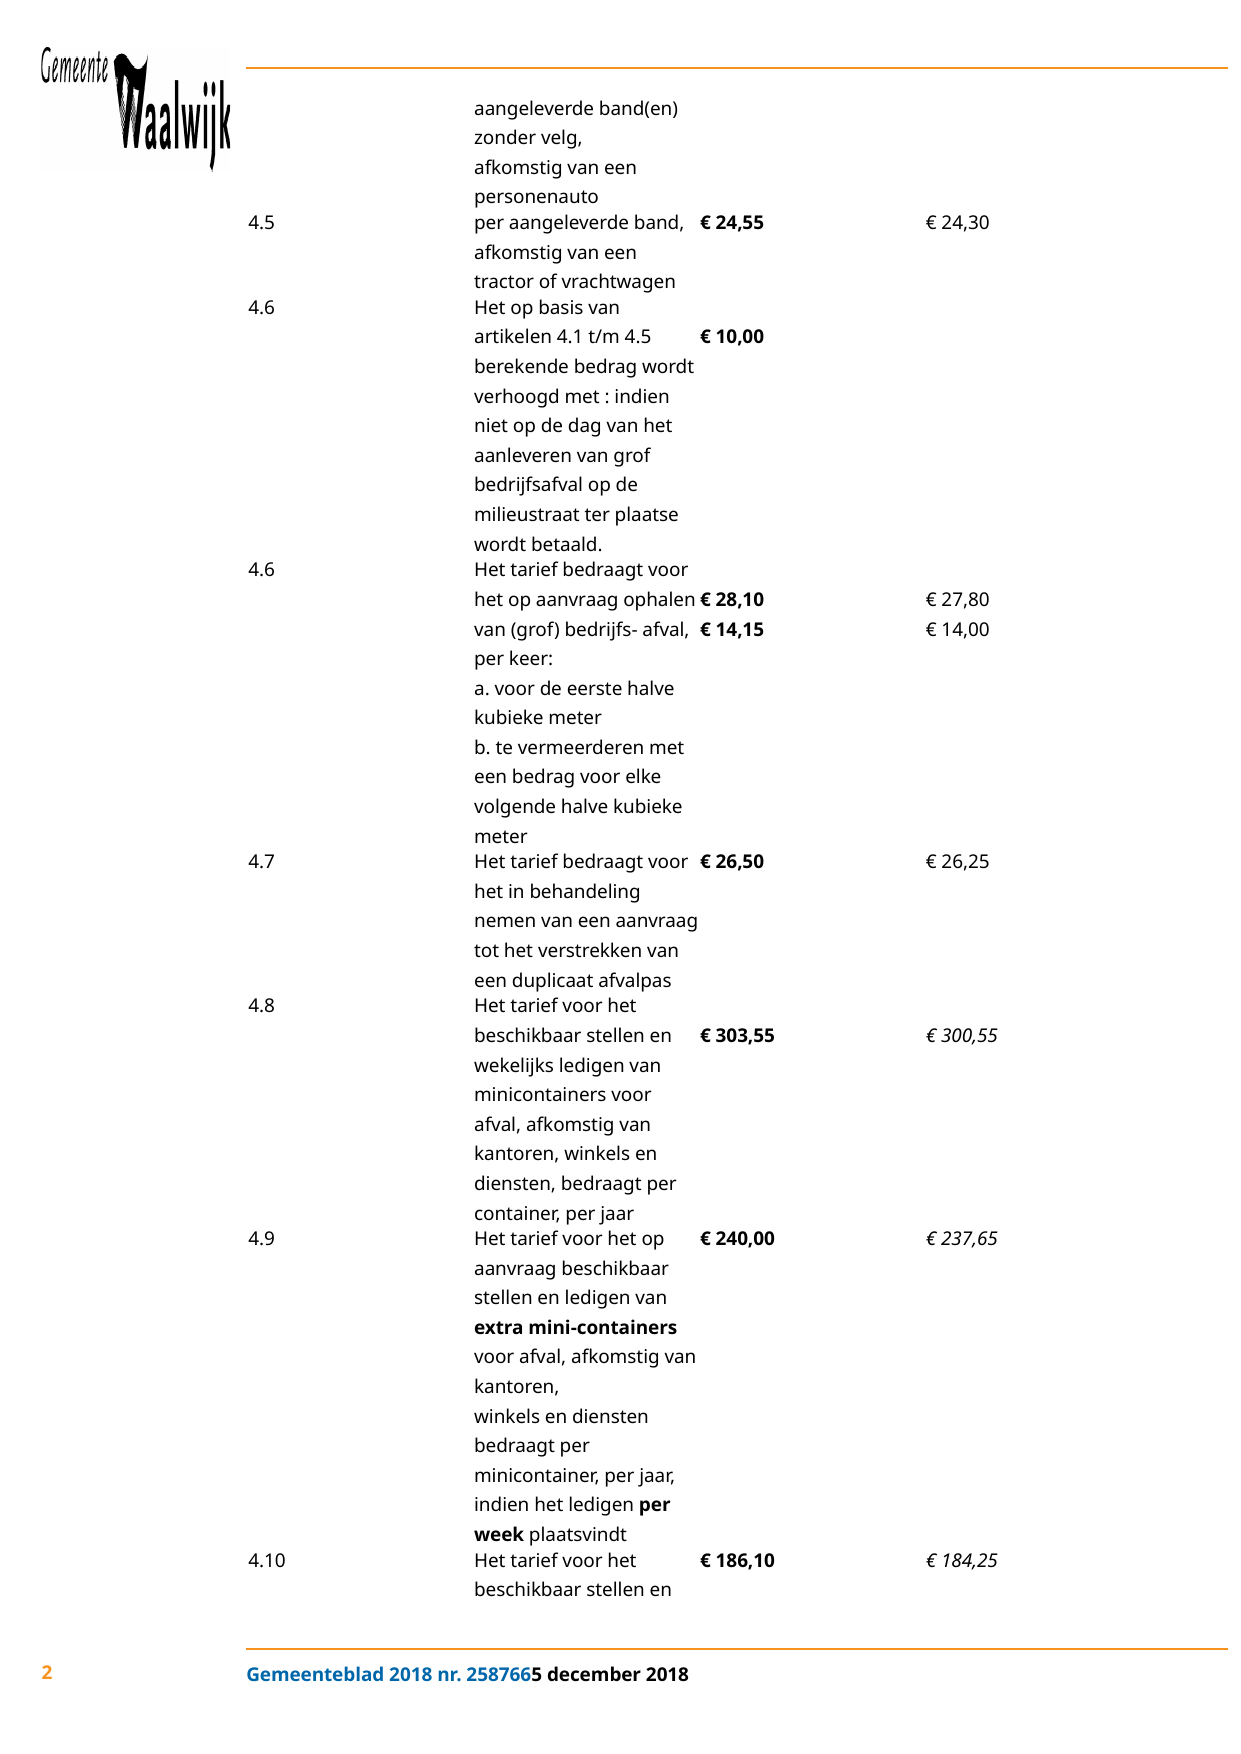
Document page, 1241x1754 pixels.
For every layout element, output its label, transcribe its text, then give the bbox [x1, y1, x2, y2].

table_cell 4.6 [248, 294, 474, 557]
table_cell 4.5 [248, 209, 474, 294]
table_cell Het tarief voor het op aanvraag beschikbaar stellen en ledigen van extra mini-containers voor afval, afkomstig van kantoren, winkels en diensten bedraagt per minicontainer, per jaar, indien het ledigen per week plaatsvindt [474, 1225, 700, 1547]
table_cell Het tarief bedraagt voor het op aanvraag ophalen van (grof) bedrijfs- afval, per keer: a. voor de eerste halve kubieke meter b. te vermeerderen met een bedrag voor elke volgende halve kubieke meter [474, 557, 700, 848]
picture [41, 47, 231, 172]
table_cell € 184,25 [926, 1547, 1152, 1602]
table_cell 4.9 [248, 1225, 474, 1547]
table_cell € 24,55 [700, 209, 926, 294]
table_cell € 237,65 [926, 1225, 1152, 1547]
table_cell Het tarief voor het beschikbaar stellen en [474, 1547, 700, 1602]
table_cell € 26,25 [926, 849, 1152, 993]
table_cell € 24,30 [926, 209, 1152, 294]
table_cell per aangeleverde band, afkomstig van een tractor of vrachtwagen [474, 209, 700, 294]
table_cell Het tarief voor het beschikbaar stellen en wekelijks ledigen van minicontainers voor afval, afkomstig van kantoren, winkels en diensten, bedraagt per container, per jaar [474, 993, 700, 1225]
table_cell Het tarief bedraagt voor het in behandeling nemen van een aanvraag tot het verstrekken van een duplicaat afvalpas [474, 849, 700, 993]
table_cell [926, 95, 1152, 209]
table_cell 4.10 [248, 1547, 474, 1602]
table_cell Het op basis van artikelen 4.1 t/m 4.5 berekende bedrag wordt verhoogd met : indien niet op de dag van het aanleveren van grof bedrijfsafval op de milieustraat ter plaatse wordt betaald. [474, 294, 700, 557]
table_cell € 26,50 [700, 849, 926, 993]
table_cell aangeleverde band(en) zonder velg, afkomstig van een personenauto [474, 95, 700, 209]
table_cell [700, 95, 926, 209]
table_cell € 240,00 [700, 1225, 926, 1547]
table_cell € 27,80 € 14,00 [926, 557, 1152, 848]
table_cell € 300,55 [926, 993, 1152, 1225]
table_cell 4.8 [248, 993, 474, 1225]
table_cell € 28,10 € 14,15 [700, 557, 926, 848]
table_cell € 10,00 [700, 294, 926, 557]
table_cell € 303,55 [700, 993, 926, 1225]
table_cell [248, 95, 474, 209]
table_cell 4.6 [248, 557, 474, 848]
table_cell 4.7 [248, 849, 474, 993]
table_cell € 186,10 [700, 1547, 926, 1602]
table_cell [926, 294, 1152, 557]
